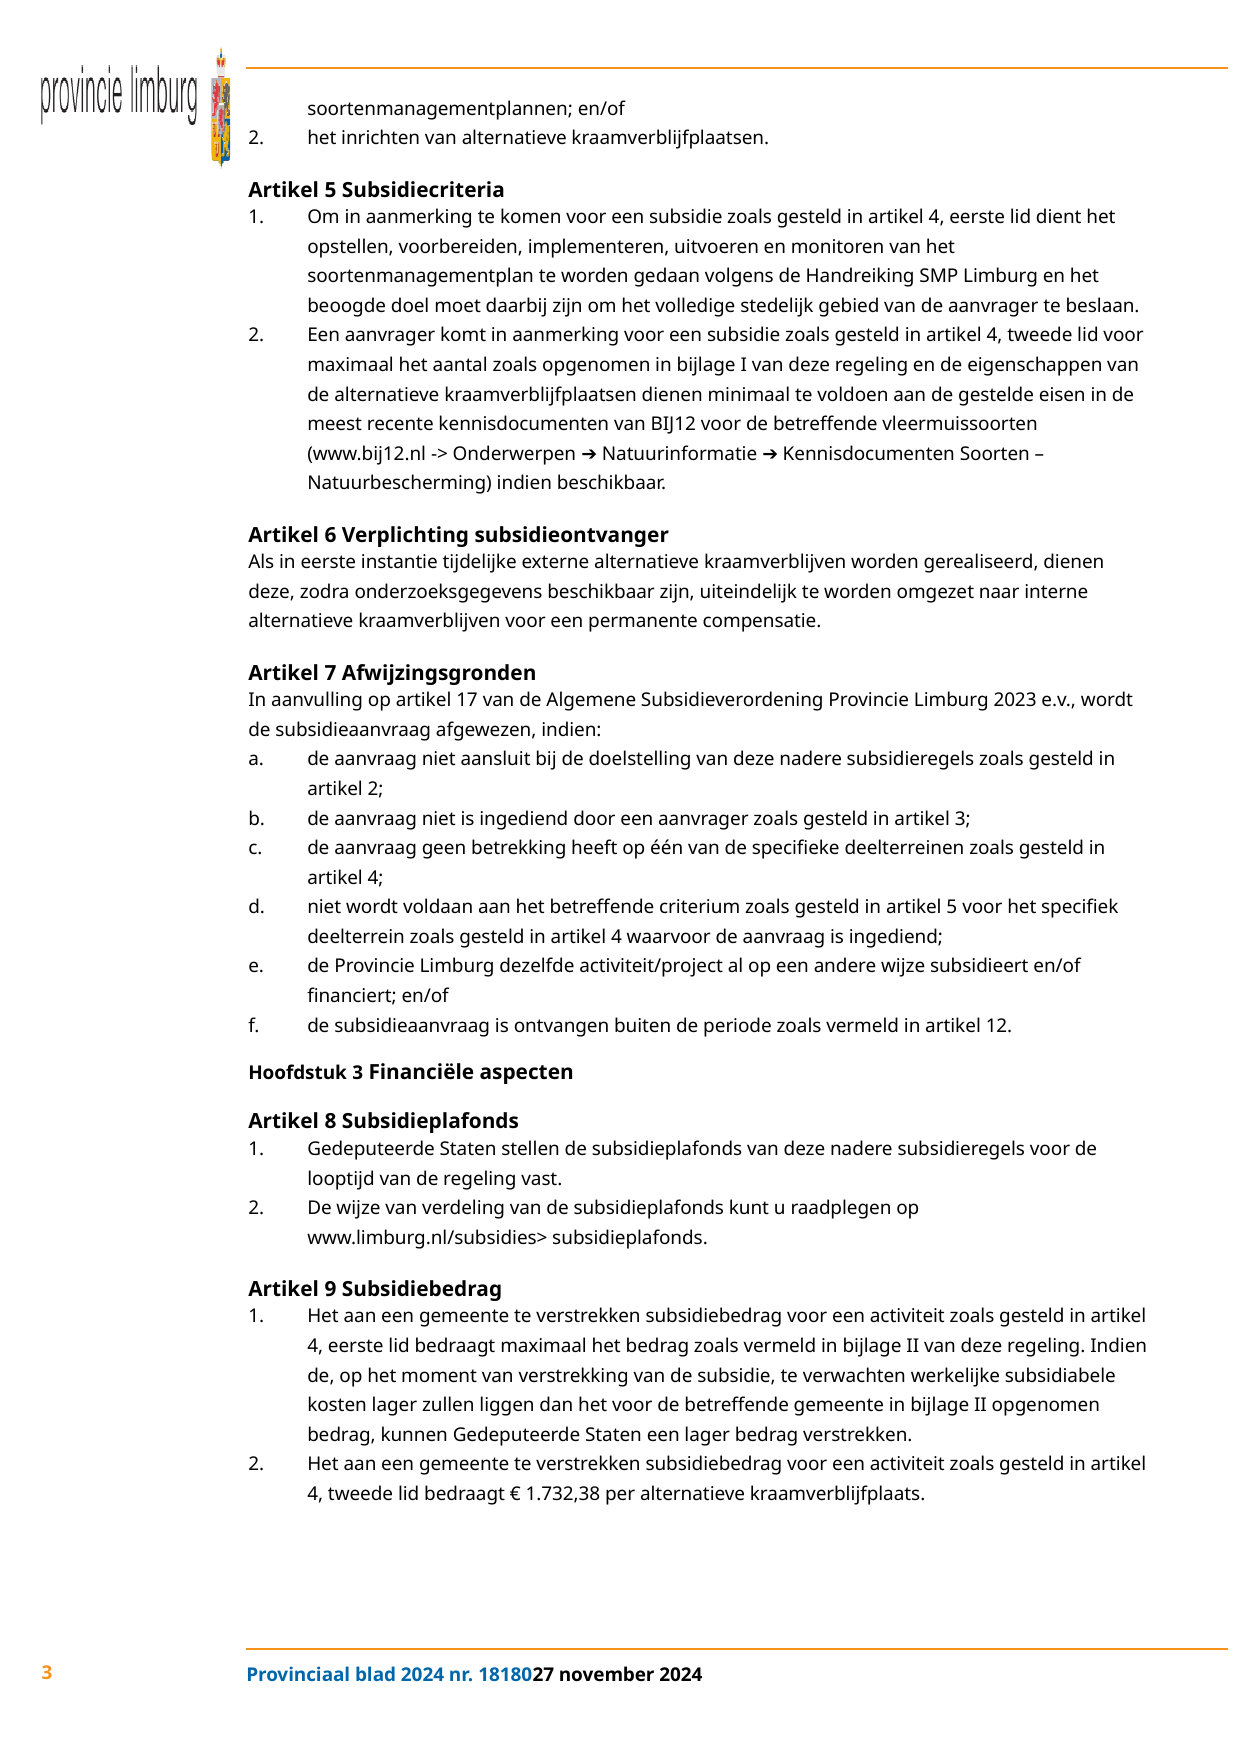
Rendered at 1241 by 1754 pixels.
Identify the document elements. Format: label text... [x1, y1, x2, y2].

list de aanvraag niet aansluit bij de doelstelling van deze nadere subsidieregels zoals gesteld in artikel 2; [248, 746, 1152, 801]
list de Provincie Limburg dezelfde activiteit/project al op een andere wijze subsidieert en/of financiert; en/of [248, 953, 1152, 1008]
text Artikel 7 Afwijzingsgronden [248, 658, 1152, 686]
list Een aanvrager komt in aanmerking voor een subsidie zoals gesteld in artikel 4, tweede lid voor maximaal het aantal zoals opgenomen in bijlage I van deze regeling en de eigenschappen van de alternatieve kraamverblijfplaatsen dienen minimaal te voldoen aan de gestelde eisen in de meest recente kennisdocumenten van BIJ12 voor de betreffende vleermuissoorten (www.bij12.nl -> Onderwerpen ➔ Natuurinformatie ➔ Kennisdocumenten Soorten – Natuurbescherming) indien beschikbaar. [248, 322, 1152, 495]
list de aanvraag niet is ingediend door een aanvrager zoals gesteld in artikel 3; [248, 805, 1152, 830]
text Artikel 5 Subsidiecriteria [248, 175, 1152, 203]
picture [41, 47, 231, 172]
list Om in aanmerking te komen voor een subsidie zoals gesteld in artikel 4, eerste lid dient het opstellen, voorbereiden, implementeren, uitvoeren en monitoren van het soortenmanagementplan te worden gedaan volgens de Handreiking SMP Limburg en het beoogde doel moet daarbij zijn om het volledige stedelijk gebied van de aanvrager te beslaan. [248, 203, 1152, 318]
text Als in eerste instantie tijdelijke externe alternatieve kraamverblijven worden gerealiseerd, dienen deze, zodra onderzoeksgegevens beschikbaar zijn, uiteindelijk te worden omgezet naar interne alternatieve kraamverblijven voor een permanente compensatie. [248, 548, 1152, 633]
text Hoofdstuk 3 Financiële aspecten [248, 1057, 1152, 1086]
text Artikel 9 Subsidiebedrag [248, 1274, 1152, 1303]
list de aanvraag geen betrekking heeft op één van de specifieke deelterreinen zoals gesteld in artikel 4; [248, 834, 1152, 889]
text Artikel 6 Verplichting subsidieontvanger [248, 520, 1152, 548]
list soortenmanagementplannen; en/of [248, 95, 1152, 121]
list niet wordt voldaan aan het betreffende criterium zoals gesteld in artikel 5 voor het specifiek deelterrein zoals gesteld in artikel 4 waarvoor de aanvraag is ingediend; [248, 893, 1152, 949]
list de subsidieaanvraag is ontvangen buiten de periode zoals vermeld in artikel 12. [248, 1012, 1152, 1037]
list Het aan een gemeente te verstrekken subsidiebedrag voor een activiteit zoals gesteld in artikel 4, eerste lid bedraagt maximaal het bedrag zoals vermeld in bijlage II van deze regeling. Indien de, op het moment van verstrekking van de subsidie, te verwachten werkelijke subsidiabele kosten lager zullen liggen dan het voor de betreffende gemeente in bijlage II opgenomen bedrag, kunnen Gedeputeerde Staten een lager bedrag verstrekken. [248, 1303, 1152, 1447]
text In aanvulling op artikel 17 van de Algemene Subsidieverordening Provincie Limburg 2023 e.v., wordt de subsidieaanvraag afgewezen, indien: [248, 686, 1152, 742]
list Het aan een gemeente te verstrekken subsidiebedrag voor een activiteit zoals gesteld in artikel 4, tweede lid bedraagt € 1.732,38 per alternatieve kraamverblijfplaats. [248, 1451, 1152, 1506]
list De wijze van verdeling van de subsidieplafonds kunt u raadplegen op www.limburg.nl/subsidies> subsidieplafonds. [248, 1194, 1152, 1249]
list Gedeputeerde Staten stellen de subsidieplafonds van deze nadere subsidieregels voor de looptijd van de regeling vast. [248, 1135, 1152, 1190]
list het inrichten van alternatieve kraamverblijfplaatsen. [248, 124, 1152, 150]
text Artikel 8 Subsidieplafonds [248, 1107, 1152, 1135]
